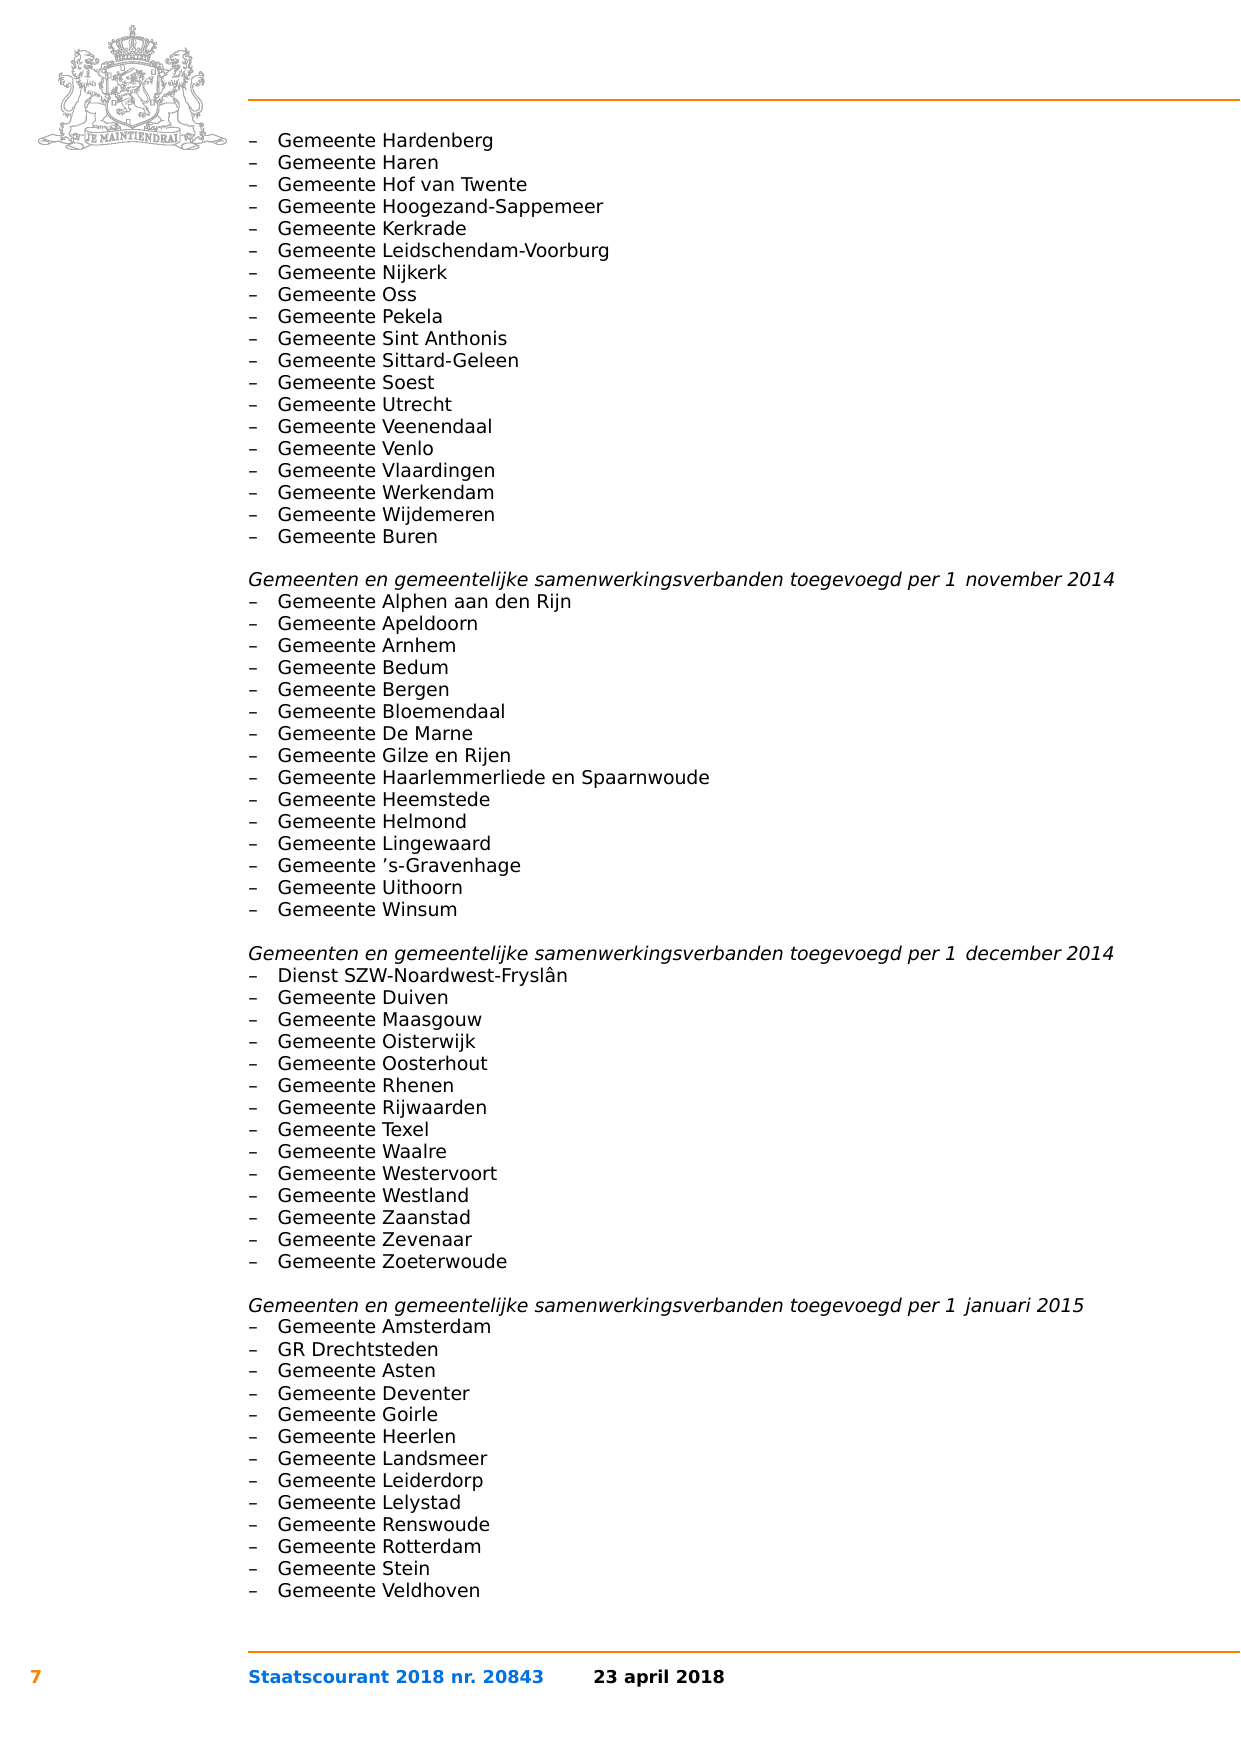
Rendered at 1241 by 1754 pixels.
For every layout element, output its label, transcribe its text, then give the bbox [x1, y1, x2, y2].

text – Gemeente Renswoude [248, 1514, 1163, 1536]
text – Gemeente Waalre [248, 1141, 1163, 1163]
text – Gemeente Heerlen [248, 1426, 1163, 1448]
text – Gemeente Pekela [248, 306, 1163, 328]
text – Gemeente Venlo [248, 438, 1163, 459]
text – Gemeente Utrecht [248, 394, 1163, 416]
text – Gemeente Maasgouw [248, 1009, 1163, 1031]
text – Gemeente Heemstede [248, 789, 1163, 811]
text – Gemeente Bedum [248, 657, 1163, 679]
text – Gemeente Goirle [248, 1404, 1163, 1426]
text Gemeenten en gemeentelijke samenwerkingsverbanden toegevoegd per 1 november 2014 [248, 569, 1163, 591]
text – Gemeente Buren [248, 526, 1163, 547]
text – Gemeente Arnhem [248, 635, 1163, 657]
text – Gemeente Hof van Twente [248, 174, 1163, 196]
picture [38, 25, 227, 150]
text – Gemeente Apeldoorn [248, 613, 1163, 635]
text – GR Drechtsteden [248, 1338, 1163, 1360]
text – Gemeente Landsmeer [248, 1448, 1163, 1470]
text – Gemeente Amsterdam [248, 1316, 1163, 1338]
text – Gemeente Leidschendam-Voorburg [248, 240, 1163, 262]
text – Gemeente Duiven [248, 987, 1163, 1009]
text – Gemeente Veenendaal [248, 416, 1163, 438]
text – Gemeente Zaanstad [248, 1207, 1163, 1229]
text – Gemeente Oss [248, 284, 1163, 306]
text – Gemeente Hardenberg [248, 130, 1163, 152]
text – Gemeente Bergen [248, 679, 1163, 701]
text Gemeenten en gemeentelijke samenwerkingsverbanden toegevoegd per 1 december 2014 [248, 943, 1163, 965]
text – Gemeente Nijkerk [248, 262, 1163, 284]
text – Gemeente ’s-Gravenhage [248, 855, 1163, 877]
text – Gemeente Oosterhout [248, 1053, 1163, 1075]
text – Gemeente Haarlemmerliede en Spaarnwoude [248, 767, 1163, 789]
text – Gemeente Alphen aan den Rijn [248, 591, 1163, 613]
text – Gemeente Rhenen [248, 1075, 1163, 1097]
text – Gemeente Wijdemeren [248, 503, 1163, 526]
text Gemeenten en gemeentelijke samenwerkingsverbanden toegevoegd per 1 januari 2015 [248, 1294, 1163, 1316]
text – Gemeente Vlaardingen [248, 459, 1163, 482]
text – Gemeente Deventer [248, 1382, 1163, 1404]
text – Gemeente Stein [248, 1558, 1163, 1580]
text – Gemeente Zoeterwoude [248, 1251, 1163, 1273]
text – Gemeente Sint Anthonis [248, 328, 1163, 350]
text – Gemeente Uithoorn [248, 877, 1163, 899]
text – Gemeente Helmond [248, 811, 1163, 833]
text – Gemeente Lelystad [248, 1492, 1163, 1514]
text – Gemeente Lingewaard [248, 833, 1163, 855]
text – Gemeente Sittard-Geleen [248, 350, 1163, 372]
text – Gemeente Gilze en Rijen [248, 745, 1163, 767]
text – Dienst SZW-Noardwest-Fryslân [248, 965, 1163, 987]
text – Gemeente Rijwaarden [248, 1097, 1163, 1119]
text – Gemeente Leiderdorp [248, 1470, 1163, 1492]
text – Gemeente Soest [248, 372, 1163, 394]
text – Gemeente Rotterdam [248, 1536, 1163, 1558]
text – Gemeente Oisterwijk [248, 1031, 1163, 1053]
text – Gemeente Zevenaar [248, 1229, 1163, 1251]
text – Gemeente Westland [248, 1185, 1163, 1207]
text – Gemeente De Marne [248, 723, 1163, 745]
text – Gemeente Veldhoven [248, 1580, 1163, 1602]
text – Gemeente Kerkrade [248, 218, 1163, 240]
text – Gemeente Winsum [248, 899, 1163, 921]
text – Gemeente Asten [248, 1360, 1163, 1382]
text – Gemeente Westervoort [248, 1163, 1163, 1185]
text – Gemeente Haren [248, 152, 1163, 174]
text – Gemeente Hoogezand-Sappemeer [248, 196, 1163, 218]
text – Gemeente Werkendam [248, 482, 1163, 503]
text – Gemeente Texel [248, 1119, 1163, 1141]
text – Gemeente Bloemendaal [248, 701, 1163, 723]
